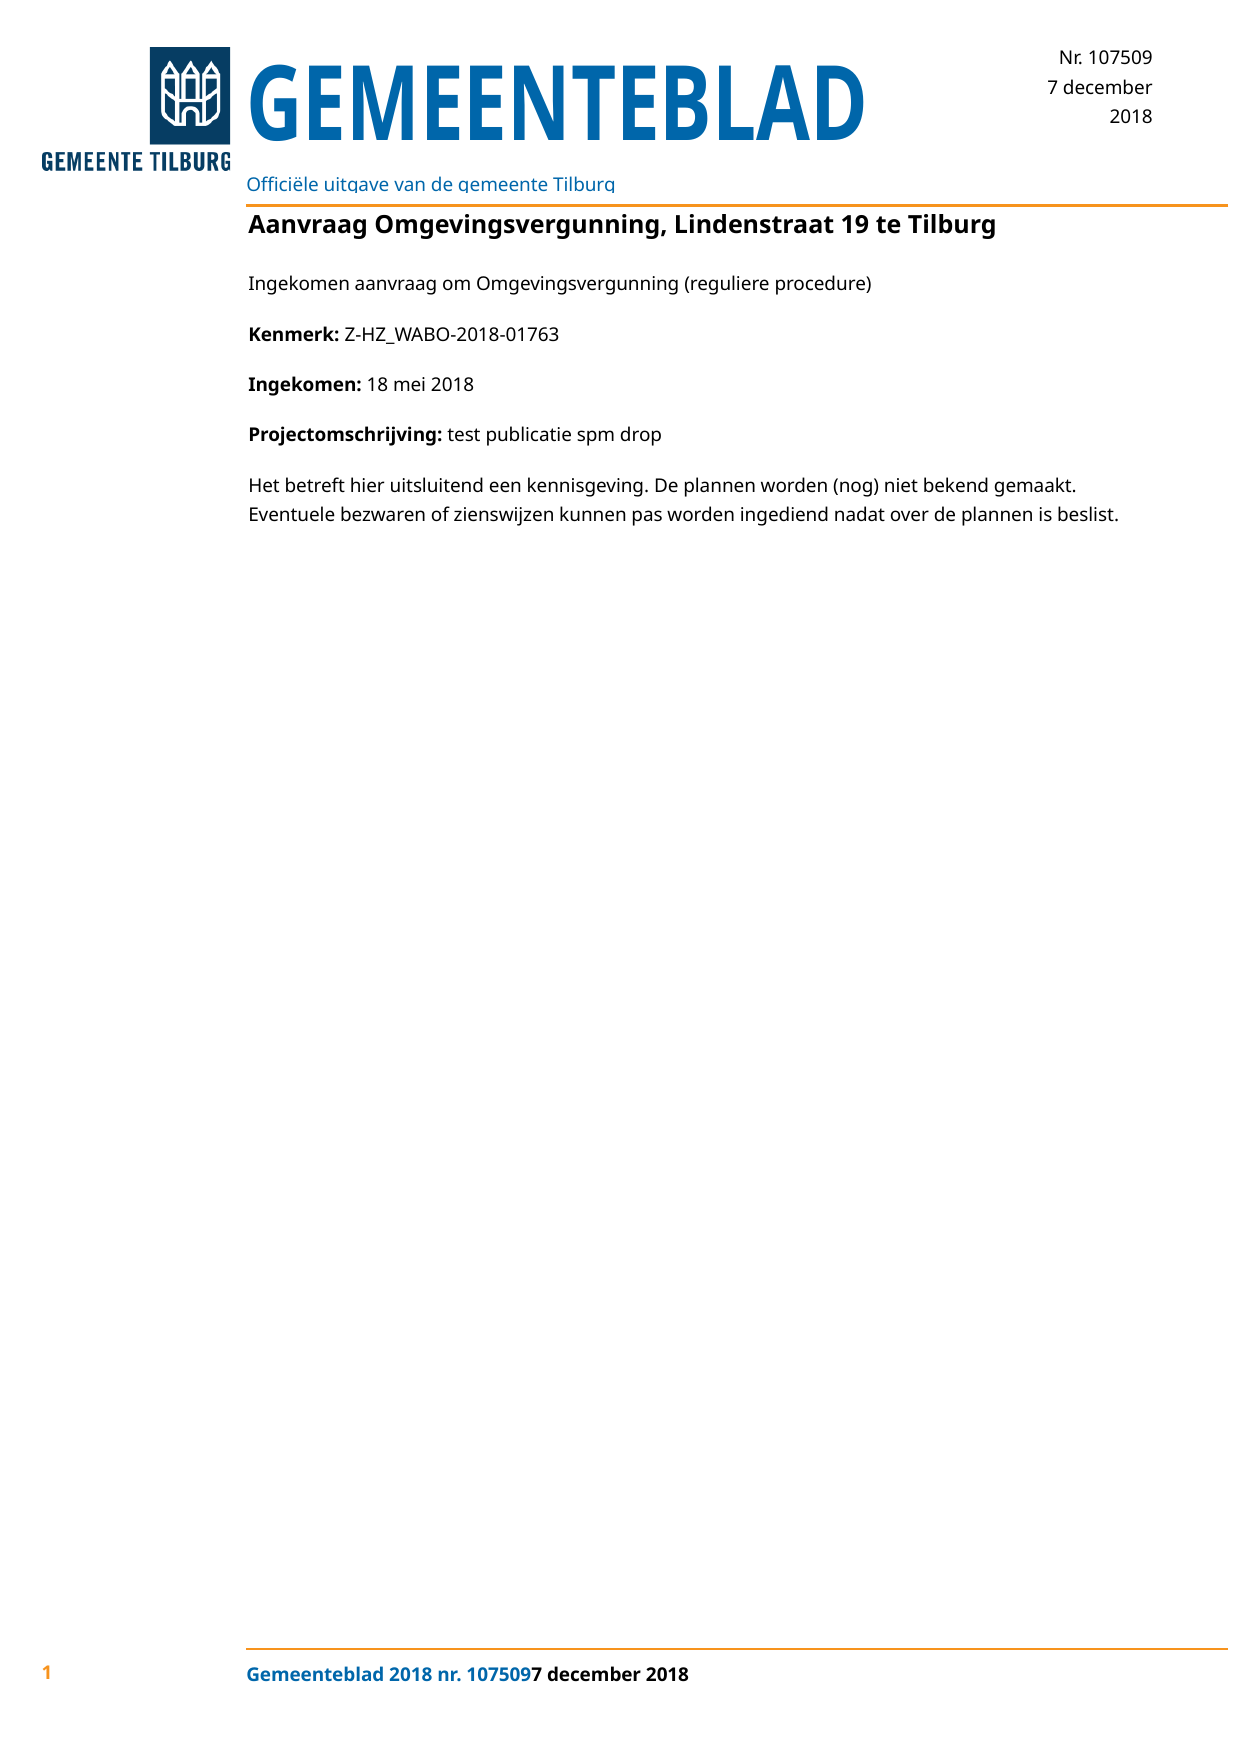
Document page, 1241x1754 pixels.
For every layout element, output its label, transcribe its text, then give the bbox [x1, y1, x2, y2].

text Het betreft hier uitsluitend een kennisgeving. De plannen worden (nog) niet bekend gemaakt. Eventuele bezwaren of zienswijzen kunnen pas worden ingediend nadat over de plannen is beslist. [248, 472, 1152, 527]
picture [41, 47, 231, 172]
text Ingekomen aanvraag om Omgevingsvergunning (reguliere procedure) [248, 270, 1152, 296]
text Kenmerk: Z-HZ_WABO-2018-01763 [248, 321, 1152, 346]
text Ingekomen: 18 mei 2018 [248, 371, 1152, 397]
text Aanvraag Omgevingsvergunning, Lindenstraat 19 te Tilburg [248, 207, 1152, 241]
text Projectomschrijving: test publicatie spm drop [248, 422, 1152, 447]
